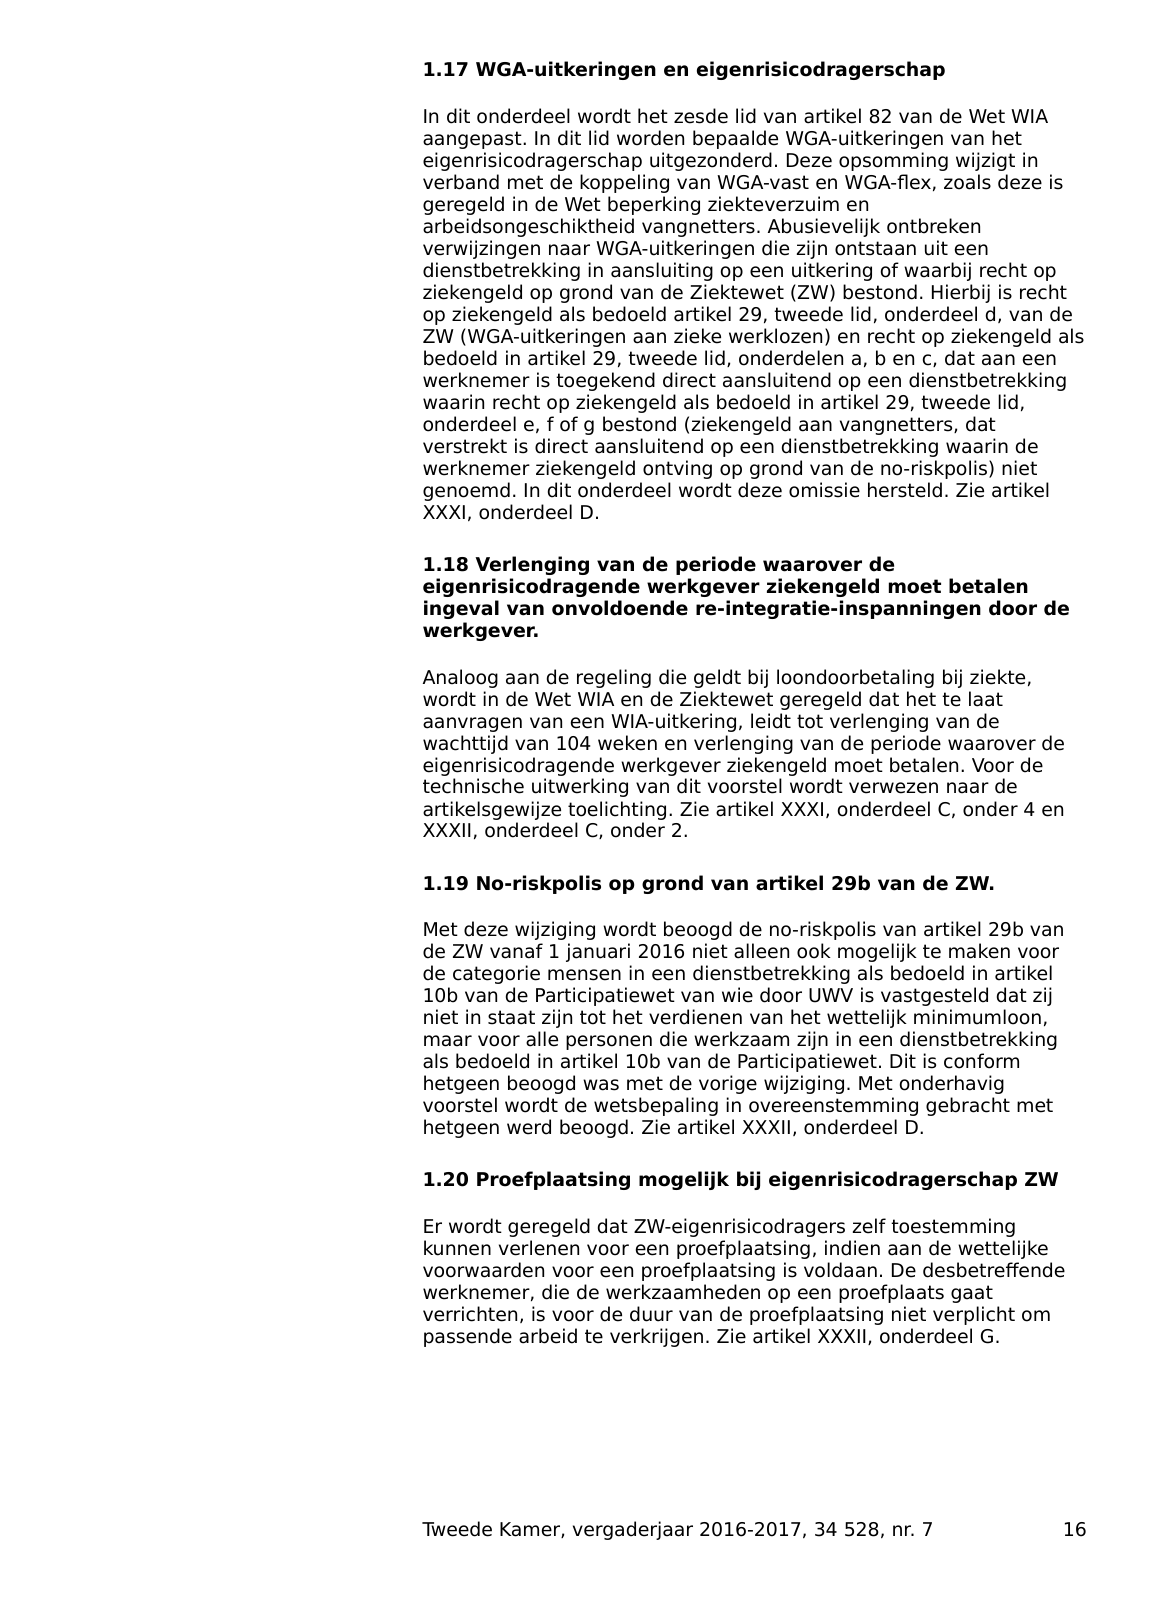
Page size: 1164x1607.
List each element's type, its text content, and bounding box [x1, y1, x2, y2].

text In dit onderdeel wordt het zesde lid van artikel 82 van de Wet WIA aangepast. In dit lid worden bepaalde WGA-uitkeringen van het eigenrisicodragerschap uitgezonderd. Deze opsomming wijzigt in verband met de koppeling van WGA-vast en WGA-flex, zoals deze is geregeld in de Wet beperking ziekteverzuim en arbeidsongeschiktheid vangnetters. Abusievelijk ontbreken verwijzingen naar WGA-uitkeringen die zijn ontstaan uit een dienstbetrekking in aansluiting op een uitkering of waarbij recht op ziekengeld op grond van de Ziektewet (ZW) bestond. Hierbij is recht op ziekengeld als bedoeld artikel 29, tweede lid, onderdeel d, van de ZW (WGA-uitkeringen aan zieke werklozen) en recht op ziekengeld als bedoeld in artikel 29, tweede lid, onderdelen a, b en c, dat aan een werknemer is toegekend direct aansluitend op een dienstbetrekking waarin recht op ziekengeld als bedoeld in artikel 29, tweede lid, onderdeel e, f of g bestond (ziekengeld aan vangnetters, dat verstrekt is direct aansluitend op een dienstbetrekking waarin de werknemer ziekengeld ontving op grond van de no-riskpolis) niet genoemd. In dit onderdeel wordt deze omissie hersteld. Zie artikel XXXI, onderdeel D. [422, 106, 1087, 524]
text Met deze wijziging wordt beoogd de no-riskpolis van artikel 29b van de ZW vanaf 1 januari 2016 niet alleen ook mogelijk te maken voor de categorie mensen in een dienstbetrekking als bedoeld in artikel 10b van de Participatiewet van wie door UWV is vastgesteld dat zij niet in staat zijn tot het verdienen van het wettelijk minimumloon, maar voor alle personen die werkzaam zijn in een dienstbetrekking als bedoeld in artikel 10b van de Participatiewet. Dit is conform hetgeen beoogd was met de vorige wijziging. Met onderhavig voorstel wordt de wetsbepaling in overeenstemming gebracht met hetgeen werd beoogd. Zie artikel XXXII, onderdeel D. [422, 919, 1087, 1139]
text Er wordt geregeld dat ZW-eigenrisicodragers zelf toestemming kunnen verlenen voor een proefplaatsing, indien aan de wettelijke voorwaarden voor een proefplaatsing is voldaan. De desbetreffende werknemer, die de werkzaamheden op een proefplaats gaat verrichten, is voor de duur van de proefplaatsing niet verplicht om passende arbeid te verkrijgen. Zie artikel XXXII, onderdeel G. [422, 1216, 1087, 1348]
text Analoog aan de regeling die geldt bij loondoorbetaling bij ziekte, wordt in de Wet WIA en de Ziektewet geregeld dat het te laat aanvragen van een WIA-uitkering, leidt tot verlenging van de wachttijd van 104 weken en verlenging van de periode waarover de eigenrisicodragende werkgever ziekengeld moet betalen. Voor de technische uitwerking van dit voorstel wordt verwezen naar de artikelsgewijze toelichting. Zie artikel XXXI, onderdeel C, onder 4 en XXXII, onderdeel C, onder 2. [422, 667, 1087, 842]
subtitle 1.18 Verlenging van de periode waarover de eigenrisicodragende werkgever ziekengeld moet betalen ingeval van onvoldoende re-integratie-inspanningen door de werkgever. [422, 554, 1087, 642]
subtitle 1.20 Proefplaatsing mogelijk bij eigenrisicodragerschap ZW [422, 1169, 1087, 1191]
subtitle 1.19 No-riskpolis op grond van artikel 29b van de ZW. [422, 872, 1087, 894]
subtitle 1.17 WGA-uitkeringen en eigenrisicodragerschap [422, 59, 1087, 81]
